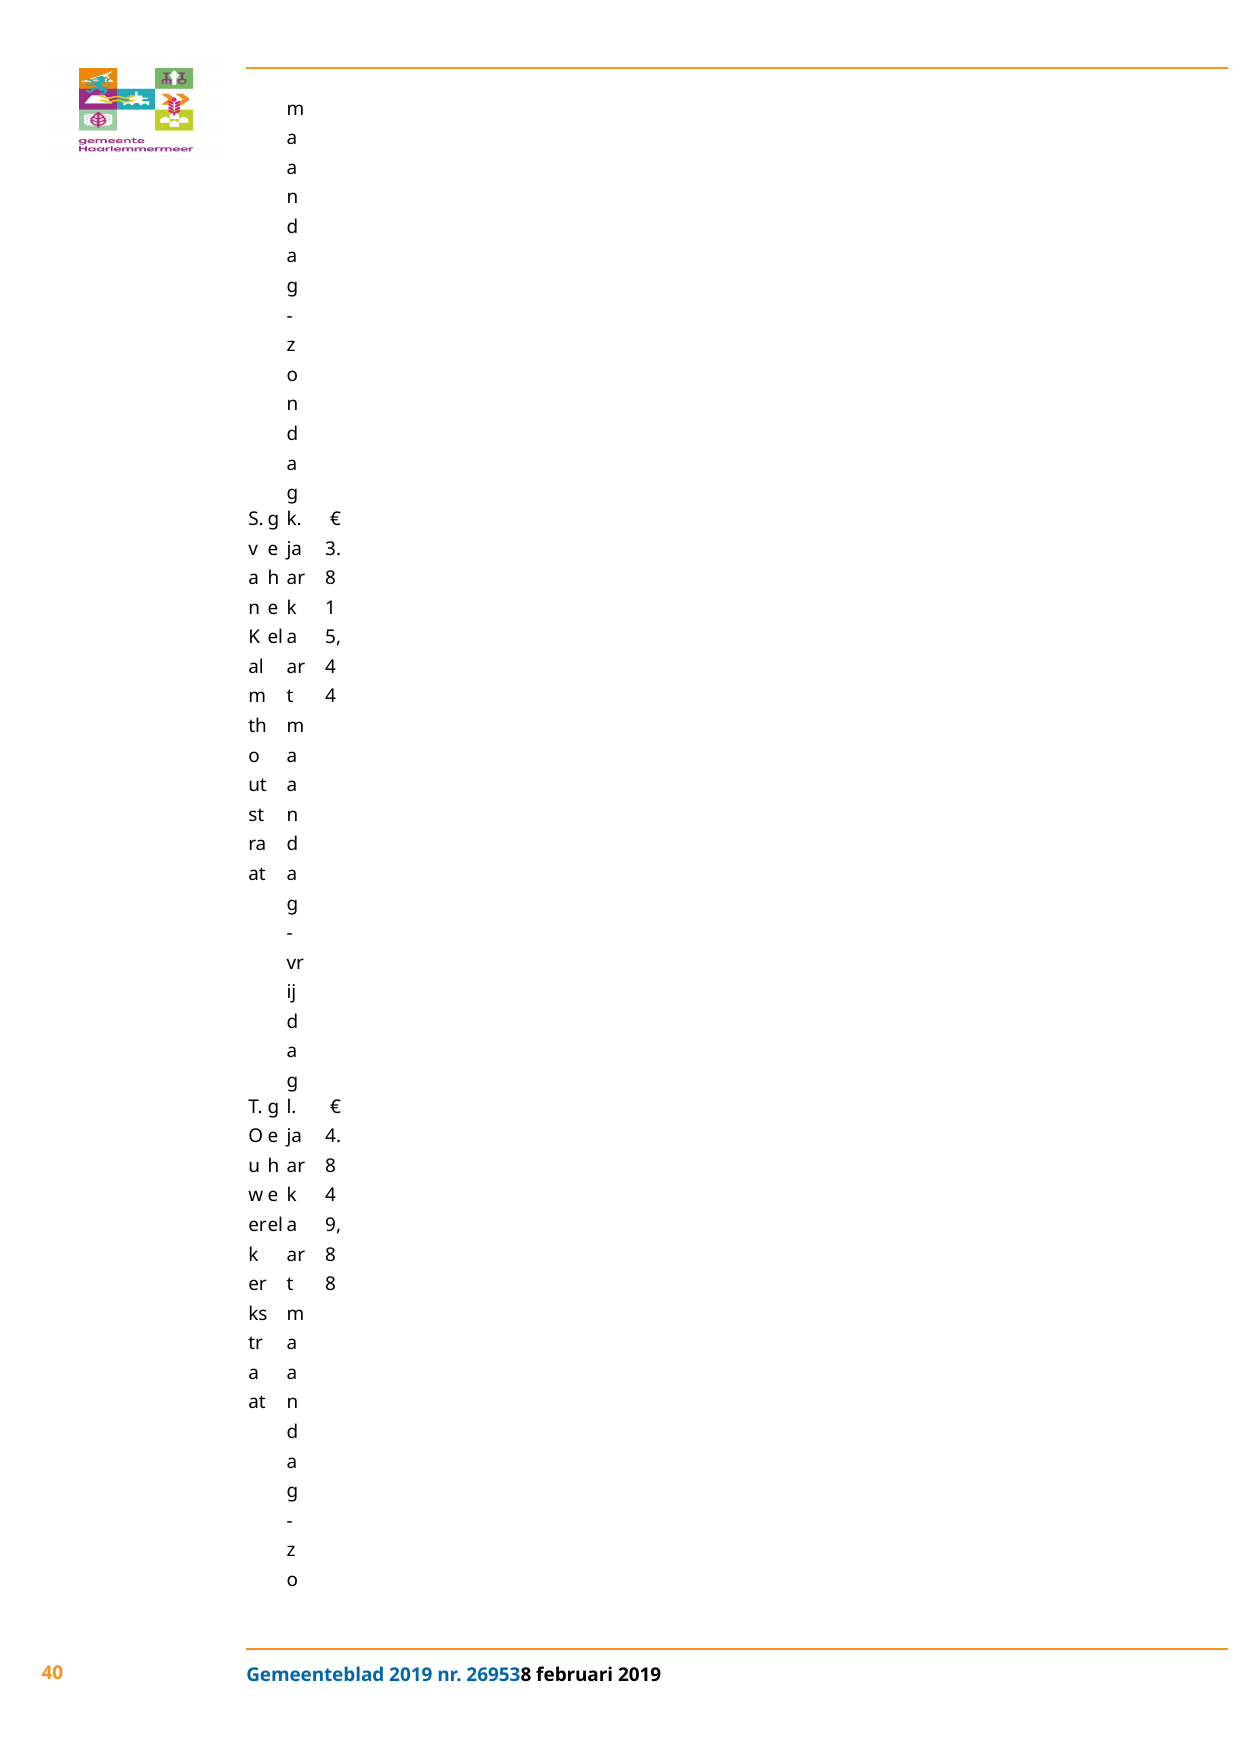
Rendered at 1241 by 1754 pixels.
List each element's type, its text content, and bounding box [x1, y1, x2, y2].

table_cell maandag - zondag [286, 95, 306, 505]
table_cell l. jaarkaart maandag - zo [286, 1093, 306, 1592]
table_cell [306, 505, 325, 1093]
table_cell T. Ouwerkerkstraat [248, 1093, 267, 1592]
table_cell € 4.849,88 [325, 1093, 344, 1592]
table_cell € 3.815,44 [325, 505, 344, 1093]
table_cell S. van Kalmthoutstraat [248, 505, 267, 1093]
table_cell [306, 95, 325, 505]
table_cell [325, 95, 344, 505]
table_cell geheel [267, 505, 286, 1093]
table_cell [306, 1093, 325, 1592]
table_cell geheel [267, 1093, 286, 1592]
table_cell k. jaarkaart maandag - vrijdag [286, 505, 306, 1093]
table_cell [248, 95, 267, 505]
picture [41, 47, 231, 172]
table_cell [267, 95, 286, 505]
